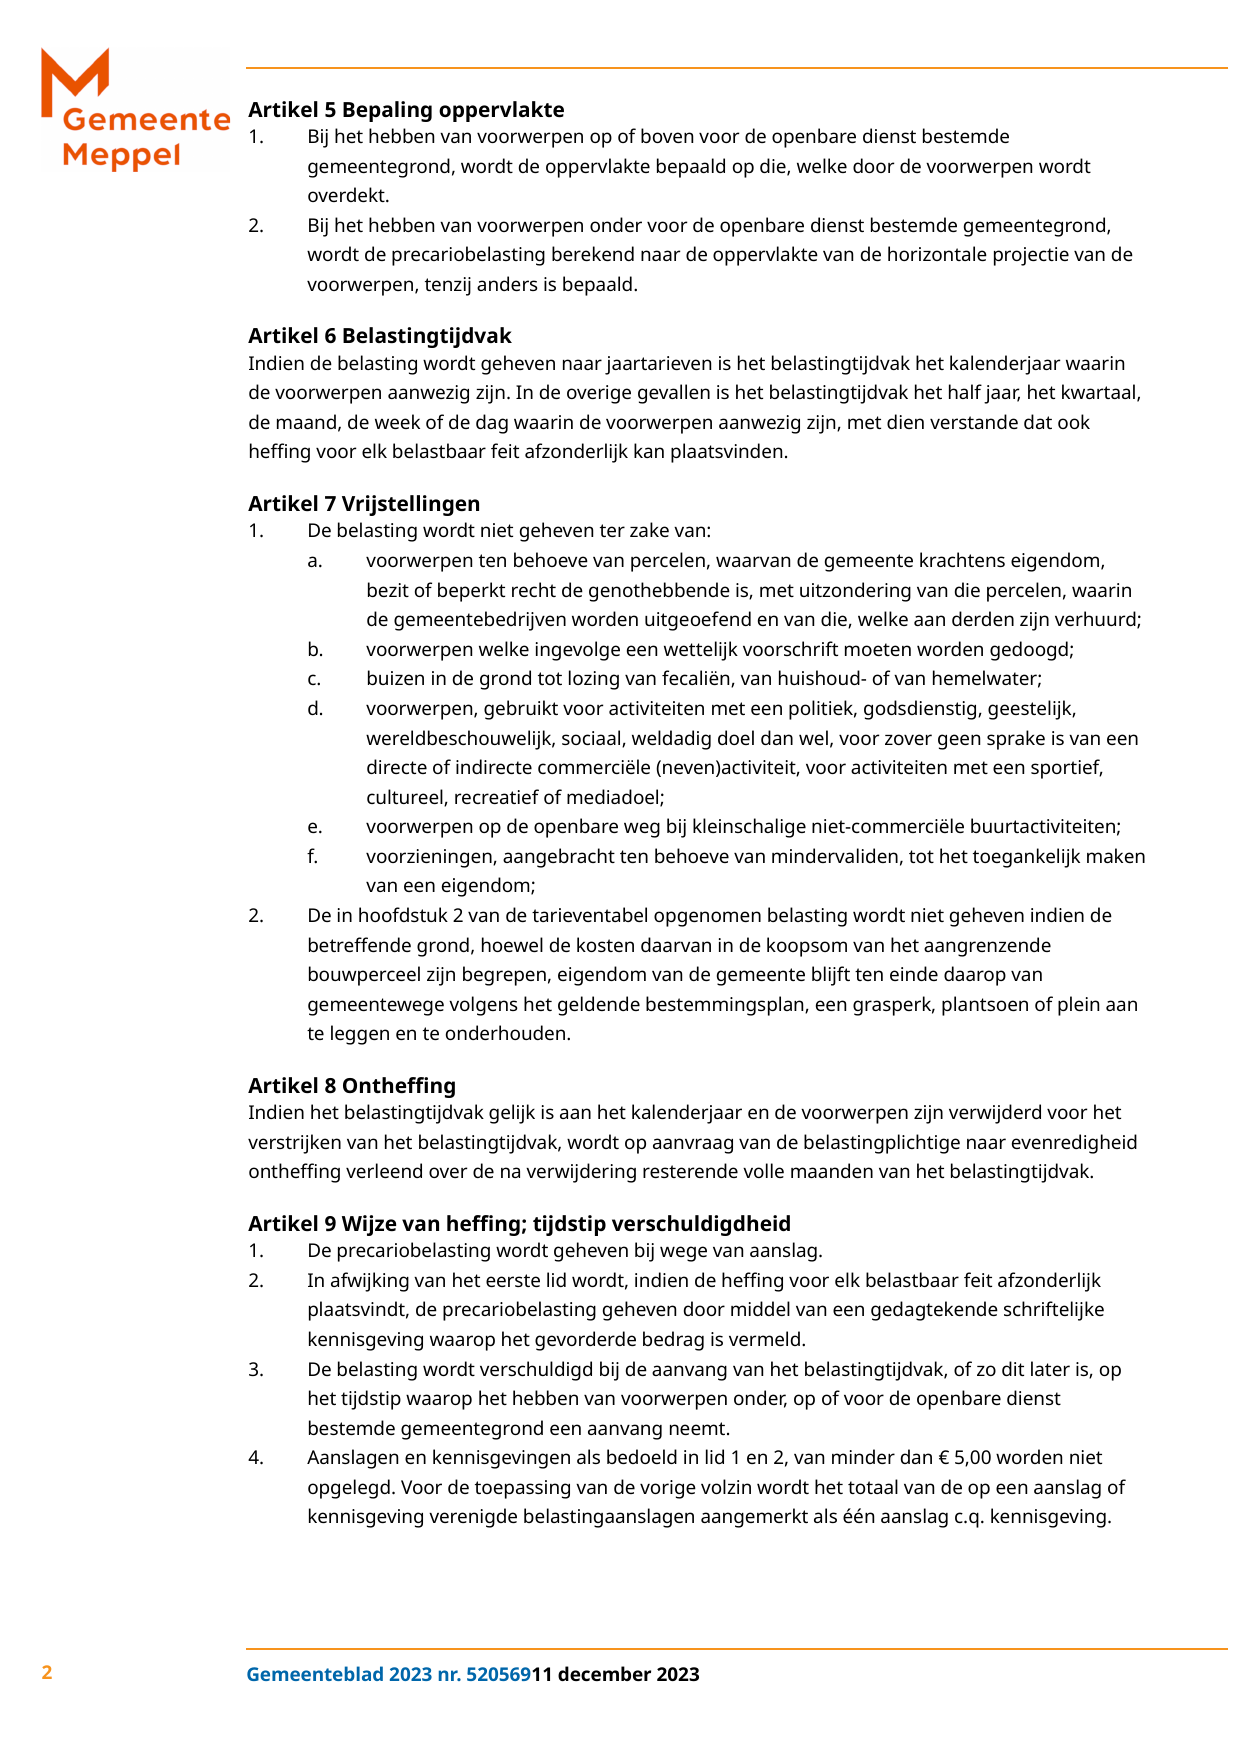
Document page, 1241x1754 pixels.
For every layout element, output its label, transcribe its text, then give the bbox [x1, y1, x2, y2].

list buizen in de grond tot lozing van fecaliën, van huishoud- of van hemelwater; [307, 666, 1152, 691]
text Artikel 6 Belastingtijdvak [248, 322, 1152, 350]
text Indien het belastingtijdvak gelijk is aan het kalenderjaar en de voorwerpen zijn verwijderd voor het verstrijken van het belastingtijdvak, wordt op aanvraag van de belastingplichtige naar evenredigheid ontheffing verleend over de na verwijdering resterende volle maanden van het belastingtijdvak. [248, 1099, 1152, 1184]
list De belasting wordt verschuldigd bij de aanvang van het belastingtijdvak, of zo dit later is, op het tijdstip waarop het hebben van voorwerpen onder, op of voor de openbare dienst bestemde gemeentegrond een aanvang neemt. [248, 1356, 1152, 1441]
list In afwijking van het eerste lid wordt, indien de heffing voor elk belastbaar feit afzonderlijk plaatsvindt, de precariobelasting geheven door middel van een gedagtekende schriftelijke kennisgeving waarop het gevorderde bedrag is vermeld. [248, 1267, 1152, 1352]
text Indien de belasting wordt geheven naar jaartarieven is het belastingtijdvak het kalenderjaar waarin de voorwerpen aanwezig zijn. In de overige gevallen is het belastingtijdvak het half jaar, het kwartaal, de maand, de week of de dag waarin de voorwerpen aanwezig zijn, met dien verstande dat ook heffing voor elk belastbaar feit afzonderlijk kan plaatsvinden. [248, 350, 1152, 464]
picture [41, 47, 231, 172]
text Artikel 9 Wijze van heffing; tijdstip verschuldigdheid [248, 1209, 1152, 1237]
text Artikel 7 Vrijstellingen [248, 489, 1152, 518]
list De precariobelasting wordt geheven bij wege van aanslag. [248, 1237, 1152, 1263]
list voorwerpen, gebruikt voor activiteiten met een politiek, godsdienstig, geestelijk, wereldbeschouwelijk, sociaal, weldadig doel dan wel, voor zover geen sprake is van een directe of indirecte commerciële (neven)activiteit, voor activiteiten met een sportief, cultureel, recreatief of mediadoel; [307, 695, 1152, 809]
text Artikel 5 Bepaling oppervlakte [248, 95, 1152, 123]
list voorwerpen welke ingevolge een wettelijk voorschrift moeten worden gedoogd; [307, 636, 1152, 662]
list De in hoofdstuk 2 van de tarieventabel opgenomen belasting wordt niet geheven indien de betreffende grond, hoewel de kosten daarvan in de koopsom van het aangrenzende bouwperceel zijn begrepen, eigendom van de gemeente blijft ten einde daarop van gemeentewege volgens het geldende bestemmingsplan, een grasperk, plantsoen of plein aan te leggen en te onderhouden. [248, 902, 1152, 1046]
list Bij het hebben van voorwerpen onder voor de openbare dienst bestemde gemeentegrond, wordt de precariobelasting berekend naar de oppervlakte van de horizontale projectie van de voorwerpen, tenzij anders is bepaald. [248, 212, 1152, 297]
list De belasting wordt niet geheven ter zake van: [248, 518, 1152, 543]
text Artikel 8 Ontheffing [248, 1071, 1152, 1099]
list Aanslagen en kennisgevingen als bedoeld in lid 1 en 2, van minder dan € 5,00 worden niet opgelegd. Voor de toepassing van de vorige volzin wordt het totaal van de op een aanslag of kennisgeving verenigde belastingaanslagen aangemerkt als één aanslag c.q. kennisgeving. [248, 1444, 1152, 1529]
list voorwerpen op de openbare weg bij kleinschalige niet-commerciële buurtactiviteiten; [307, 813, 1152, 839]
list voorwerpen ten behoeve van percelen, waarvan de gemeente krachtens eigendom, bezit of beperkt recht de genothebbende is, met uitzondering van die percelen, waarin de gemeentebedrijven worden uitgeoefend en van die, welke aan derden zijn verhuurd; [307, 547, 1152, 632]
list Bij het hebben van voorwerpen op of boven voor de openbare dienst bestemde gemeentegrond, wordt de oppervlakte bepaald op die, welke door de voorwerpen wordt overdekt. [248, 123, 1152, 208]
list voorzieningen, aangebracht ten behoeve van mindervaliden, tot het toegankelijk maken van een eigendom; [307, 843, 1152, 898]
